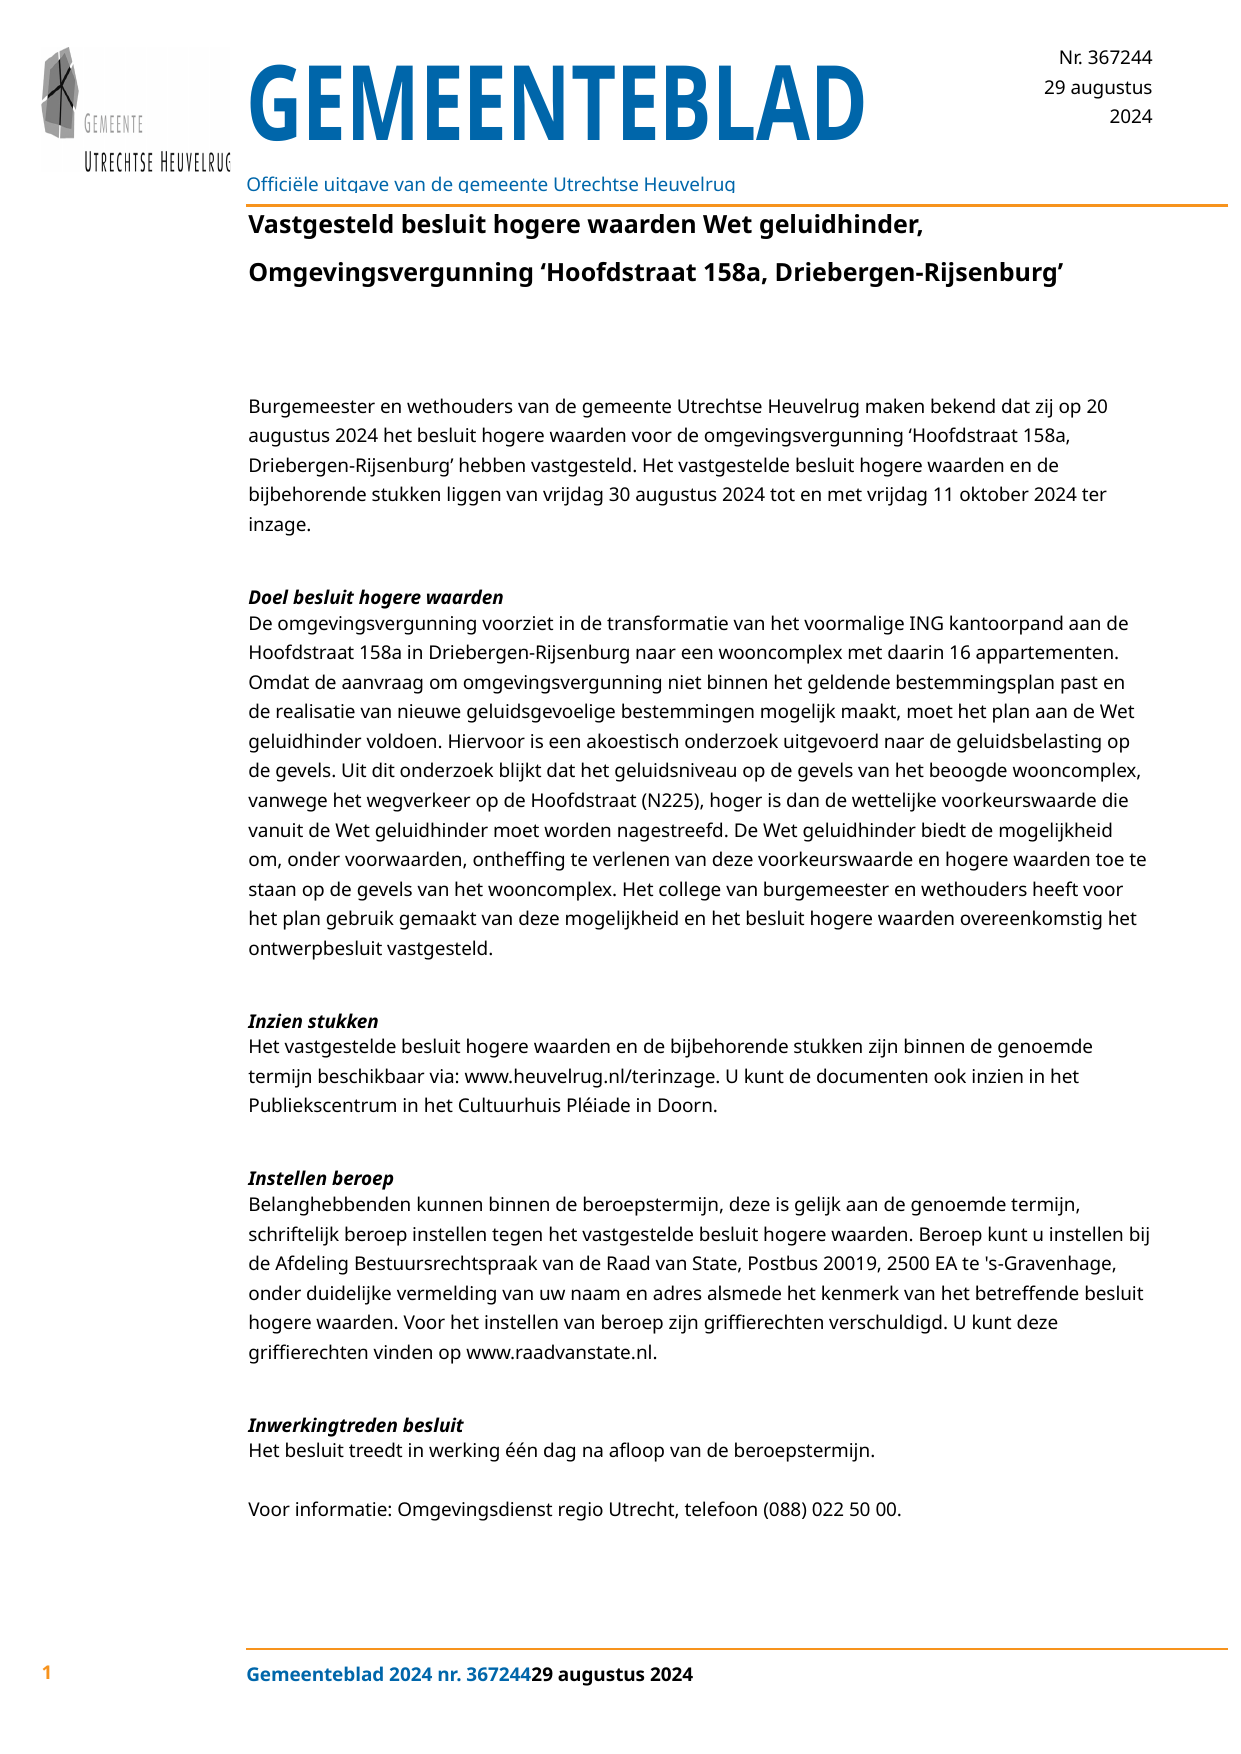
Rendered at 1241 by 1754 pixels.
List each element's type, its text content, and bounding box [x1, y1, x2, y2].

picture [41, 47, 231, 172]
text Instellen beroep [248, 1165, 1152, 1191]
text Inzien stukken [248, 1008, 1152, 1033]
text Het vastgestelde besluit hogere waarden en de bijbehorende stukken zijn binnen de genoemde termijn beschikbaar via: www.heuvelrug.nl/terinzage. U kunt de documenten ook inzien in het Publiekscentrum in het Cultuurhuis Pléiade in Doorn. [248, 1033, 1152, 1118]
text Inwerkingtreden besluit [248, 1412, 1152, 1437]
text Het besluit treedt in werking één dag na afloop van de beroepstermijn. [248, 1437, 1152, 1463]
text Belanghebbenden kunnen binnen de beroepstermijn, deze is gelijk aan de genoemde termijn, schriftelijk beroep instellen tegen het vastgestelde besluit hogere waarden. Beroep kunt u instellen bij de Afdeling Bestuursrechtspraak van de Raad van State, Postbus 20019, 2500 EA te 's‑Gravenhage, onder duidelijke vermelding van uw naam en adres alsmede het kenmerk van het betreffende besluit hogere waarden. Voor het instellen van beroep zijn griffierechten verschuldigd. U kunt deze griffierechten vinden op www.raadvanstate.nl. [248, 1191, 1152, 1365]
text Voor informatie: Omgevingsdienst regio Utrecht, telefoon (088) 022 50 00. [248, 1497, 1152, 1522]
text Doel besluit hogere waarden [248, 584, 1152, 610]
text De omgevingsvergunning voorziet in de transformatie van het voormalige ING kantoorpand aan de Hoofdstraat 158a in Driebergen-Rijsenburg naar een wooncomplex met daarin 16 appartementen. Omdat de aanvraag om omgevingsvergunning niet binnen het geldende bestemmingsplan past en de realisatie van nieuwe geluidsgevoelige bestemmingen mogelijk maakt, moet het plan aan de Wet geluidhinder voldoen. Hiervoor is een akoestisch onderzoek uitgevoerd naar de geluidsbelasting op de gevels. Uit dit onderzoek blijkt dat het geluidsniveau op de gevels van het beoogde wooncomplex, vanwege het wegverkeer op de Hoofdstraat (N225), hoger is dan de wettelijke voorkeurswaarde die vanuit de Wet geluidhinder moet worden nagestreefd. De Wet geluidhinder biedt de mogelijkheid om, onder voorwaarden, ontheffing te verlenen van deze voorkeurswaarde en hogere waarden toe te staan op de gevels van het wooncomplex. Het college van burgemeester en wethouders heeft voor het plan gebruik gemaakt van deze mogelijkheid en het besluit hogere waarden overeenkomstig het ontwerpbesluit vastgesteld. [248, 610, 1152, 961]
text Burgemeester en wethouders van de gemeente Utrechtse Heuvelrug maken bekend dat zij op 20 augustus 2024 het besluit hogere waarden voor de omgevingsvergunning ‘Hoofdstraat 158a, Driebergen-Rijsenburg’ hebben vastgesteld. Het vastgestelde besluit hogere waarden en de bijbehorende stukken liggen van vrijdag 30 augustus 2024 tot en met vrijdag 11 oktober 2024 ter inzage. [248, 393, 1152, 537]
text Vastgesteld besluit hogere waarden Wet geluidhinder, Omgevingsvergunning ‘Hoofdstraat 158a, Driebergen-Rijsenburg’ [248, 207, 1152, 288]
